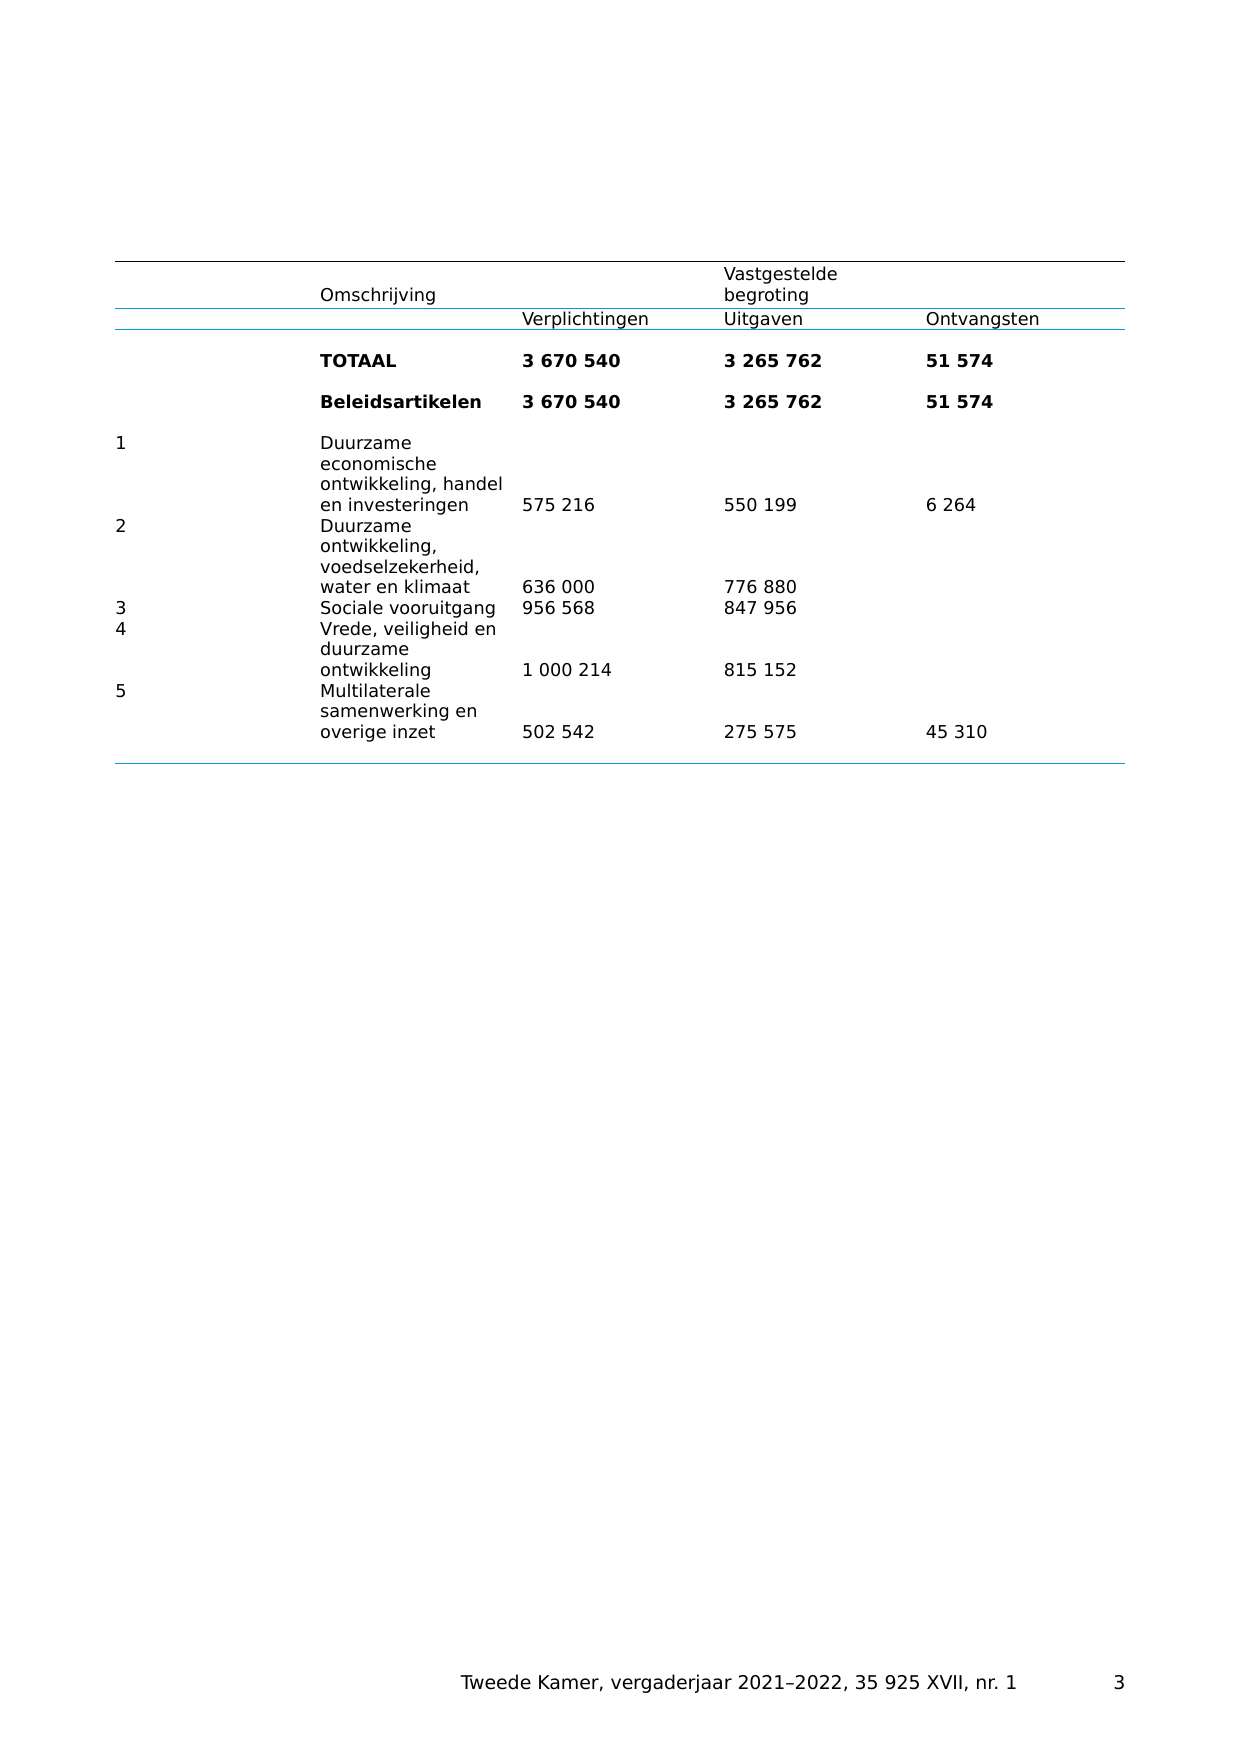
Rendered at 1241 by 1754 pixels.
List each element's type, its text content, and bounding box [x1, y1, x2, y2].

table_cell [721, 743, 923, 763]
table_cell [721, 413, 923, 433]
table_cell 3 265 762 [721, 392, 923, 412]
table_cell [923, 413, 1125, 433]
table_cell [519, 413, 721, 433]
table_cell 51 574 [923, 351, 1125, 371]
table_cell [115, 371, 317, 392]
table_cell 776 880 [721, 516, 923, 598]
table_cell 6 264 [923, 433, 1125, 516]
table_cell 847 956 [721, 598, 923, 619]
table_cell 4 [115, 619, 317, 681]
table_cell [115, 330, 317, 351]
table_cell [923, 598, 1125, 619]
table_cell [519, 743, 721, 763]
table_cell 1 000 214 [519, 619, 721, 681]
table_cell 275 575 [721, 681, 923, 742]
table_cell [115, 309, 317, 329]
table_cell Omschrijving [317, 262, 519, 308]
table_cell [923, 516, 1125, 598]
table_cell 956 568 [519, 598, 721, 619]
table_cell 3 670 540 [519, 351, 721, 371]
table_cell [721, 371, 923, 392]
table_cell 51 574 [923, 392, 1125, 412]
table_cell [923, 619, 1125, 681]
table_cell [317, 309, 519, 329]
table_cell [115, 413, 317, 433]
table_header Vastgestelde begrotingsstaat van Buitenlandse Handel en Ontwikkelingssamenwerking (XVII) voor het jaar 2022 (bedragen x € 1.000) [115, 213, 1125, 261]
table_cell [317, 743, 519, 763]
table_cell 5 [115, 681, 317, 742]
table_cell Verplichtingen [519, 309, 721, 329]
table_cell [115, 392, 317, 412]
table_cell Sociale vooruitgang [317, 598, 519, 619]
table_cell [115, 351, 317, 371]
table_cell TOTAAL [317, 351, 519, 371]
table_cell 575 216 [519, 433, 721, 516]
table_cell [317, 413, 519, 433]
table_cell 3 [115, 598, 317, 619]
table_cell Beleidsartikelen [317, 392, 519, 412]
table_cell 815 152 [721, 619, 923, 681]
table_cell [317, 371, 519, 392]
table_cell Multilaterale samenwerking en overige inzet [317, 681, 519, 742]
table_cell Duurzame economische ontwikkeling, handel en investeringen [317, 433, 519, 516]
table_cell 502 542 [519, 681, 721, 742]
table_cell [115, 262, 317, 308]
table_cell [721, 330, 923, 351]
table_cell [115, 743, 317, 763]
table_cell 3 265 762 [721, 351, 923, 371]
table_cell [519, 262, 721, 308]
table_cell [519, 330, 721, 351]
table_cell [923, 743, 1125, 763]
table_cell [923, 371, 1125, 392]
table_cell [519, 371, 721, 392]
table_cell [317, 330, 519, 351]
table_cell 1 [115, 433, 317, 516]
table_cell 636 000 [519, 516, 721, 598]
table_cell 2 [115, 516, 317, 598]
table_cell Ontvangsten [923, 309, 1125, 329]
table_cell [923, 262, 1125, 308]
table_cell 3 670 540 [519, 392, 721, 412]
table_cell Duurzame ontwikkeling, voedselzekerheid, water en klimaat [317, 516, 519, 598]
table_cell 550 199 [721, 433, 923, 516]
table_cell [923, 330, 1125, 351]
table_cell Vrede, veiligheid en duurzame ontwikkeling [317, 619, 519, 681]
table_cell Vastgestelde begroting [721, 262, 923, 308]
table_cell 45 310 [923, 681, 1125, 742]
table_cell Uitgaven [721, 309, 923, 329]
